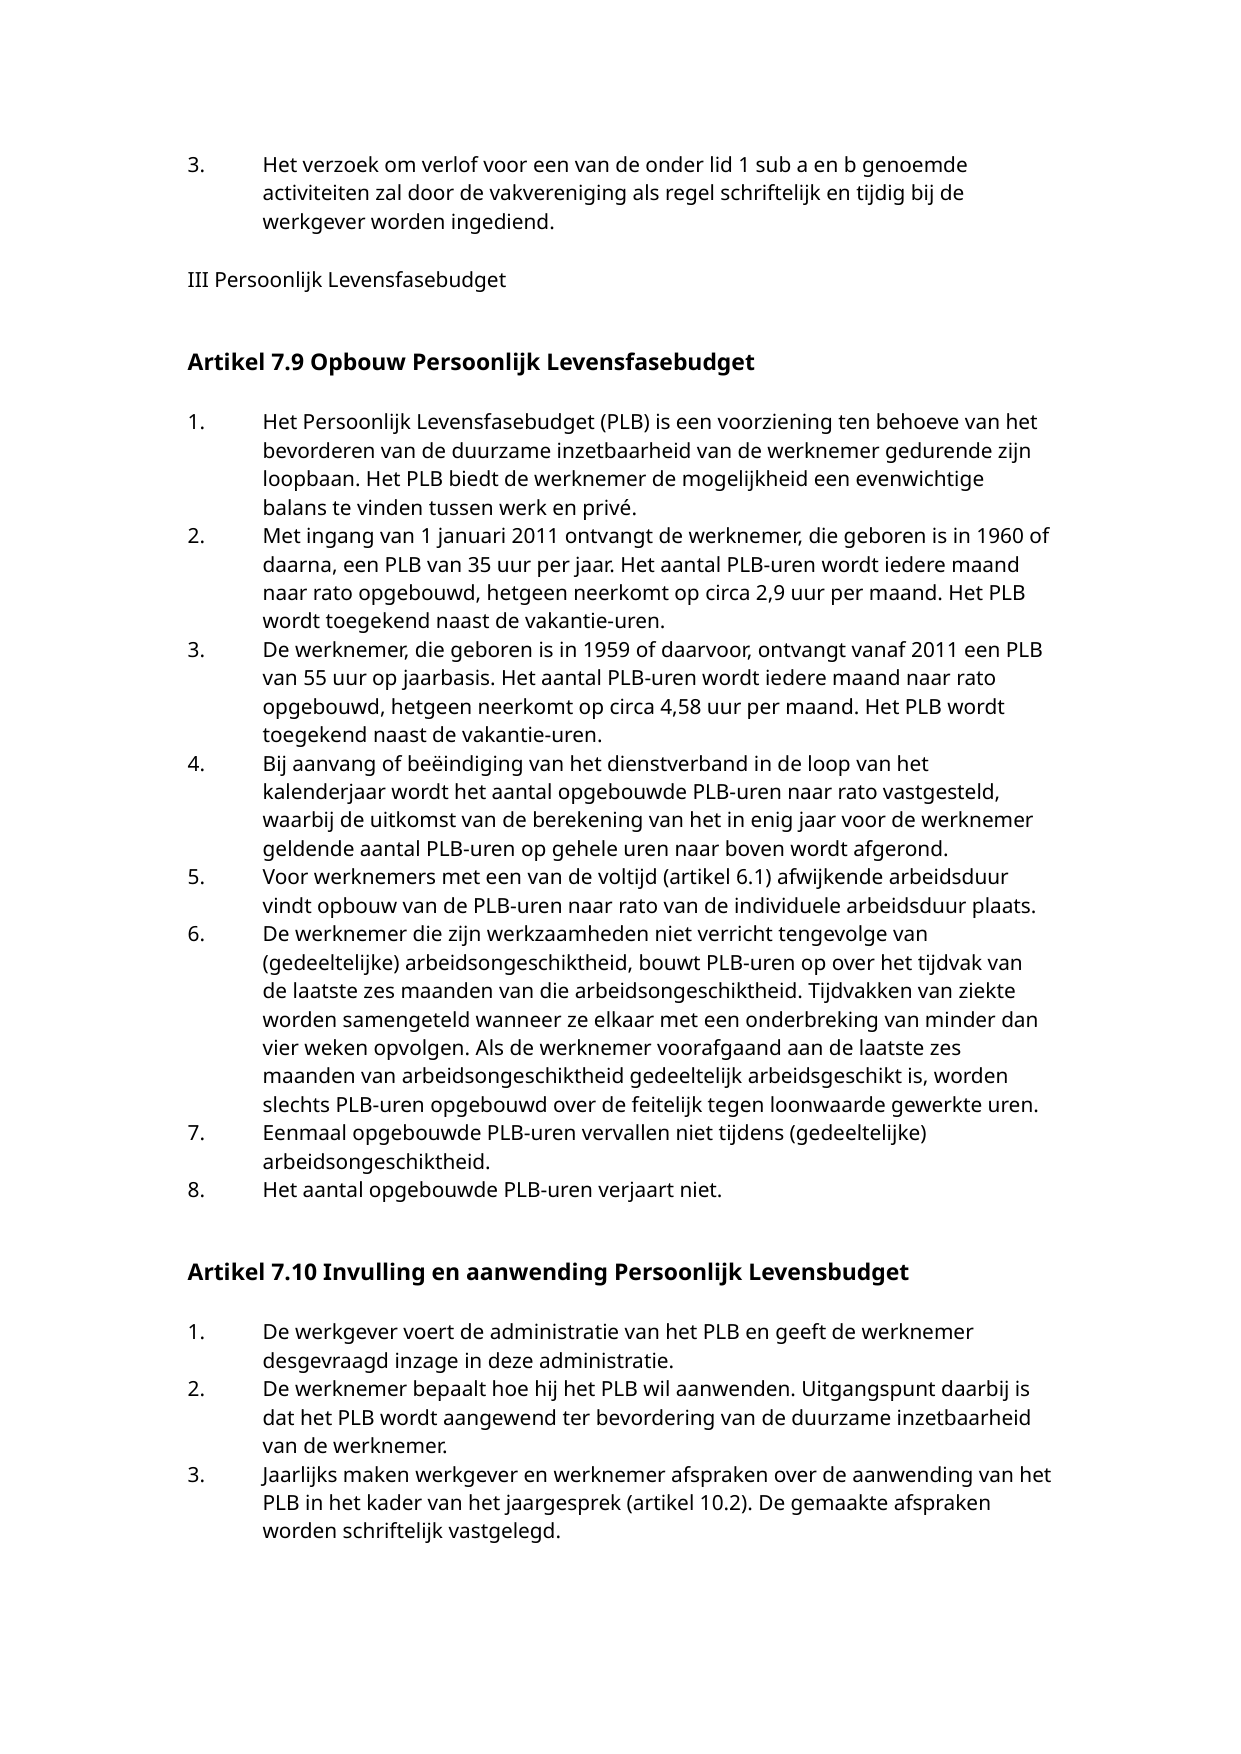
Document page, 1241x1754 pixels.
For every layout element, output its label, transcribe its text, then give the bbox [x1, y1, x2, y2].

list Bij aanvang of beëindiging van het dienstverband in de loop van het kalenderjaar wordt het aantal opgebouwde PLB-uren naar rato vastgesteld, waarbij de uitkomst van de berekening van het in enig jaar voor de werknemer geldende aantal PLB-uren op gehele uren naar boven wordt afgerond. [187, 749, 1053, 862]
list De werknemer, die geboren is in 1959 of daarvoor, ontvangt vanaf 2011 een PLB van 55 uur op jaarbasis. Het aantal PLB-uren wordt iedere maand naar rato opgebouwd, hetgeen neerkomt op circa 4,58 uur per maand. Het PLB wordt toegekend naast de vakantie-uren. [187, 635, 1053, 749]
list Voor werknemers met een van de voltijd (artikel 6.1) afwijkende arbeidsduur vindt opbouw van de PLB-uren naar rato van de individuele arbeidsduur plaats. [187, 862, 1053, 919]
list Het Persoonlijk Levensfasebudget (PLB) is een voorziening ten behoeve van het bevorderen van de duurzame inzetbaarheid van de werknemer gedurende zijn loopbaan. Het PLB biedt de werknemer de mogelijkheid een evenwichtige balans te vinden tussen werk en privé. [187, 407, 1053, 521]
list Het verzoek om verlof voor een van de onder lid 1 sub a en b genoemde activiteiten zal door de vakvereniging als regel schriftelijk en tijdig bij de werkgever worden ingediend. [187, 150, 1053, 235]
list De werknemer die zijn werkzaamheden niet verricht tengevolge van (gedeeltelijke) arbeidsongeschiktheid, bouwt PLB-uren op over het tijdvak van de laatste zes maanden van die arbeidsongeschiktheid. Tijdvakken van ziekte worden samengeteld wanneer ze elkaar met een onderbreking van minder dan vier weken opvolgen. Als de werknemer voorafgaand aan de laatste zes maanden van arbeidsongeschiktheid gedeeltelijk arbeidsgeschikt is, worden slechts PLB-uren opgebouwd over de feitelijk tegen loonwaarde gewerkte uren. [187, 919, 1053, 1118]
subtitle III Persoonlijk Levensfasebudget [187, 265, 1053, 294]
subtitle Artikel 7.9 Opbouw Persoonlijk Levensfasebudget [187, 346, 1053, 377]
list De werknemer bepaalt hoe hij het PLB wil aanwenden. Uitgangspunt daarbij is dat het PLB wordt aangewend ter bevordering van de duurzame inzetbaarheid van de werknemer. [187, 1374, 1053, 1460]
list De werkgever voert de administratie van het PLB en geeft de werknemer desgevraagd inzage in deze administratie. [187, 1317, 1053, 1374]
subtitle Artikel 7.10 Invulling en aanwending Persoonlijk Levensbudget [187, 1256, 1053, 1287]
list Eenmaal opgebouwde PLB-uren vervallen niet tijdens (gedeeltelijke) arbeidsongeschiktheid. [187, 1118, 1053, 1175]
list Het aantal opgebouwde PLB-uren verjaart niet. [187, 1175, 1053, 1204]
list Met ingang van 1 januari 2011 ontvangt de werknemer, die geboren is in 1960 of daarna, een PLB van 35 uur per jaar. Het aantal PLB-uren wordt iedere maand naar rato opgebouwd, hetgeen neerkomt op circa 2,9 uur per maand. Het PLB wordt toegekend naast de vakantie-uren. [187, 521, 1053, 635]
list Jaarlijks maken werkgever en werknemer afspraken over de aanwending van het PLB in het kader van het jaargesprek (artikel 10.2). De gemaakte afspraken worden schriftelijk vastgelegd. [187, 1460, 1053, 1545]
